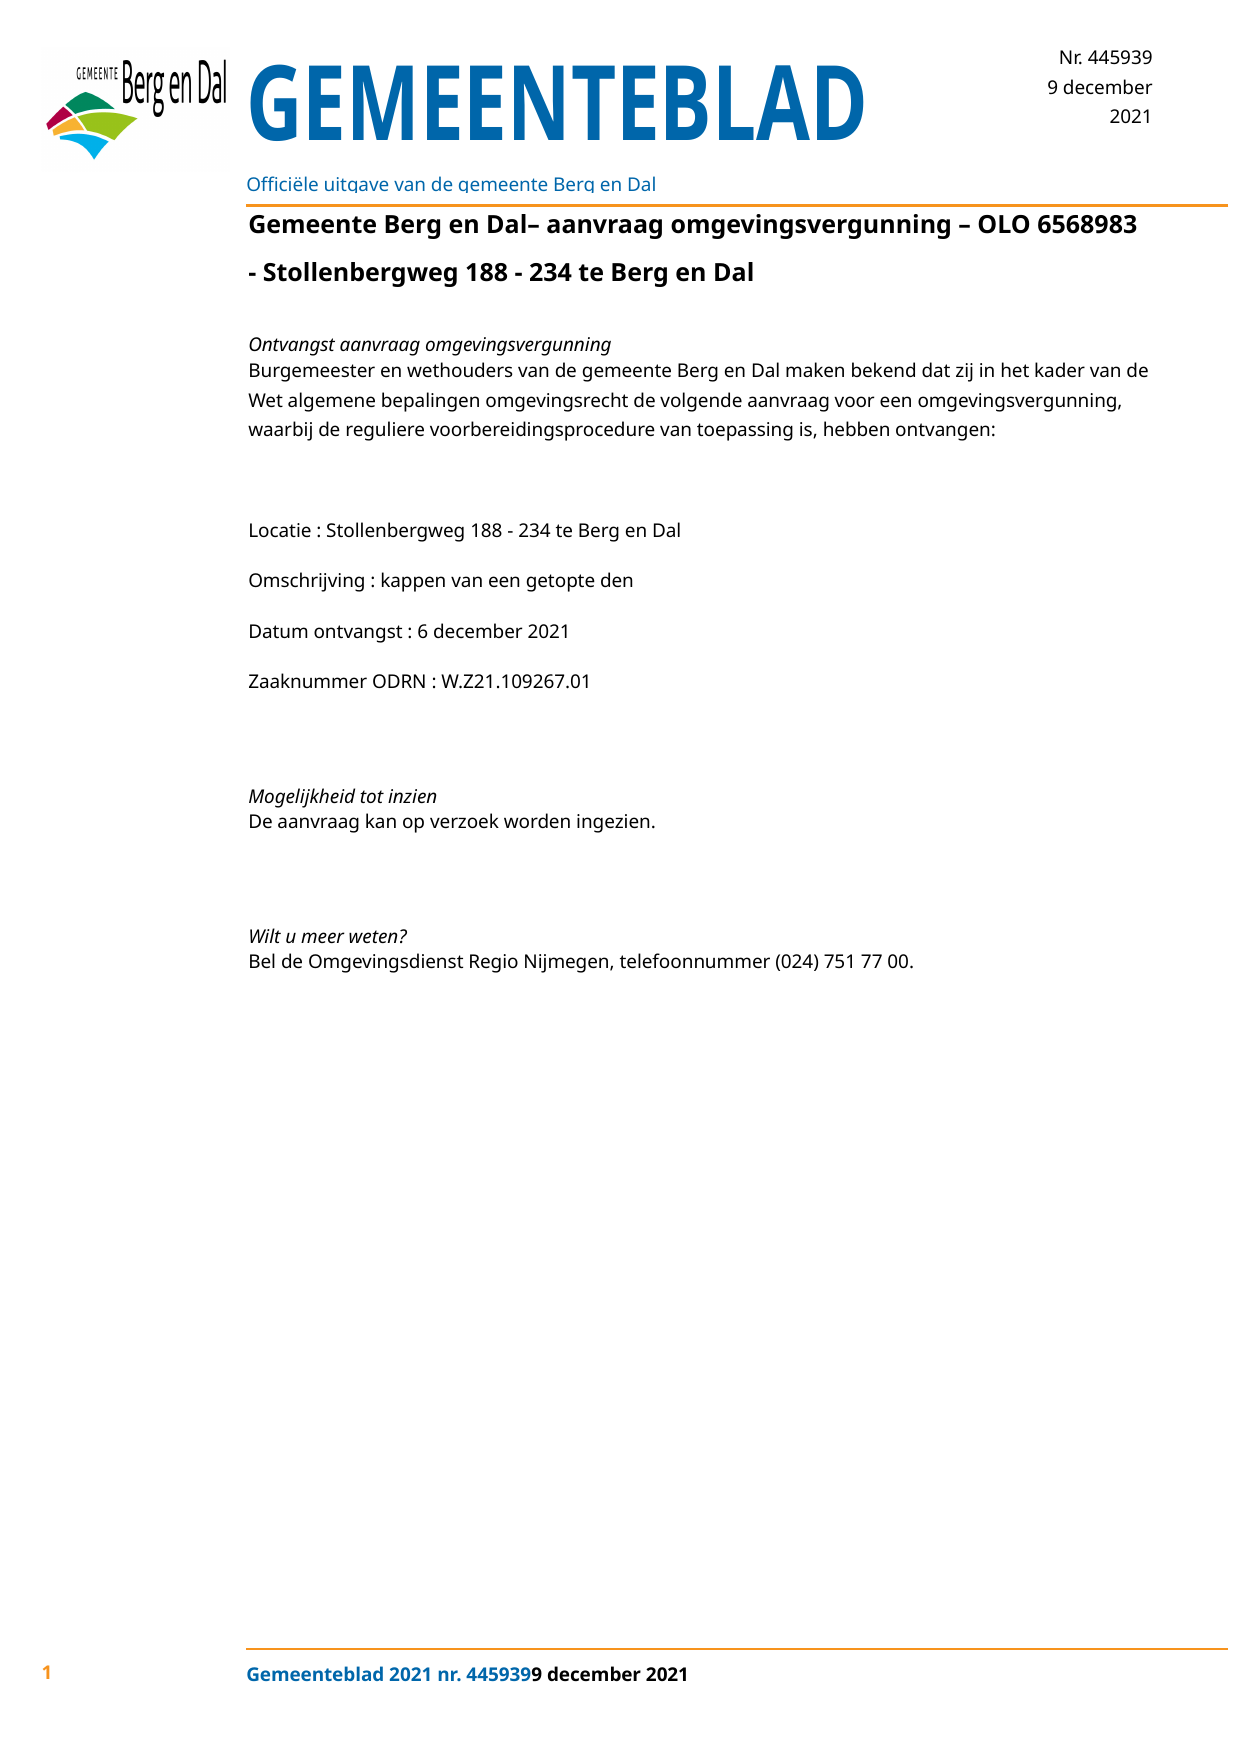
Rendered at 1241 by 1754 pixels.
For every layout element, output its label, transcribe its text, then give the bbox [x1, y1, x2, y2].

text Wilt u meer weten? [248, 923, 1152, 949]
text De aanvraag kan op verzoek worden ingezien. [248, 808, 1152, 834]
text Burgemeester en wethouders van de gemeente Berg en Dal maken bekend dat zij in het kader van de Wet algemene bepalingen omgevingsrecht de volgende aanvraag voor een omgevingsvergunning, waarbij de reguliere voorbereidingsprocedure van toepassing is, hebben ontvangen: [248, 357, 1152, 442]
text Locatie : Stollenbergweg 188 - 234 te Berg en Dal [248, 517, 1152, 543]
text Datum ontvangst : 6 december 2021 [248, 618, 1152, 644]
text Ontvangst aanvraag omgevingsvergunning [248, 331, 1152, 357]
text Mogelijkheid tot inzien [248, 783, 1152, 808]
text Gemeente Berg en Dal– aanvraag omgevingsvergunning – OLO 6568983 - Stollenbergweg 188 - 234 te Berg en Dal [248, 207, 1152, 288]
text Bel de Omgevingsdienst Regio Nijmegen, telefoonnummer (024) 751 77 00. [248, 949, 1152, 974]
text Omschrijving : kappen van een getopte den [248, 568, 1152, 593]
text Zaaknummer ODRN : W.Z21.109267.01 [248, 668, 1152, 694]
picture [41, 47, 231, 172]
